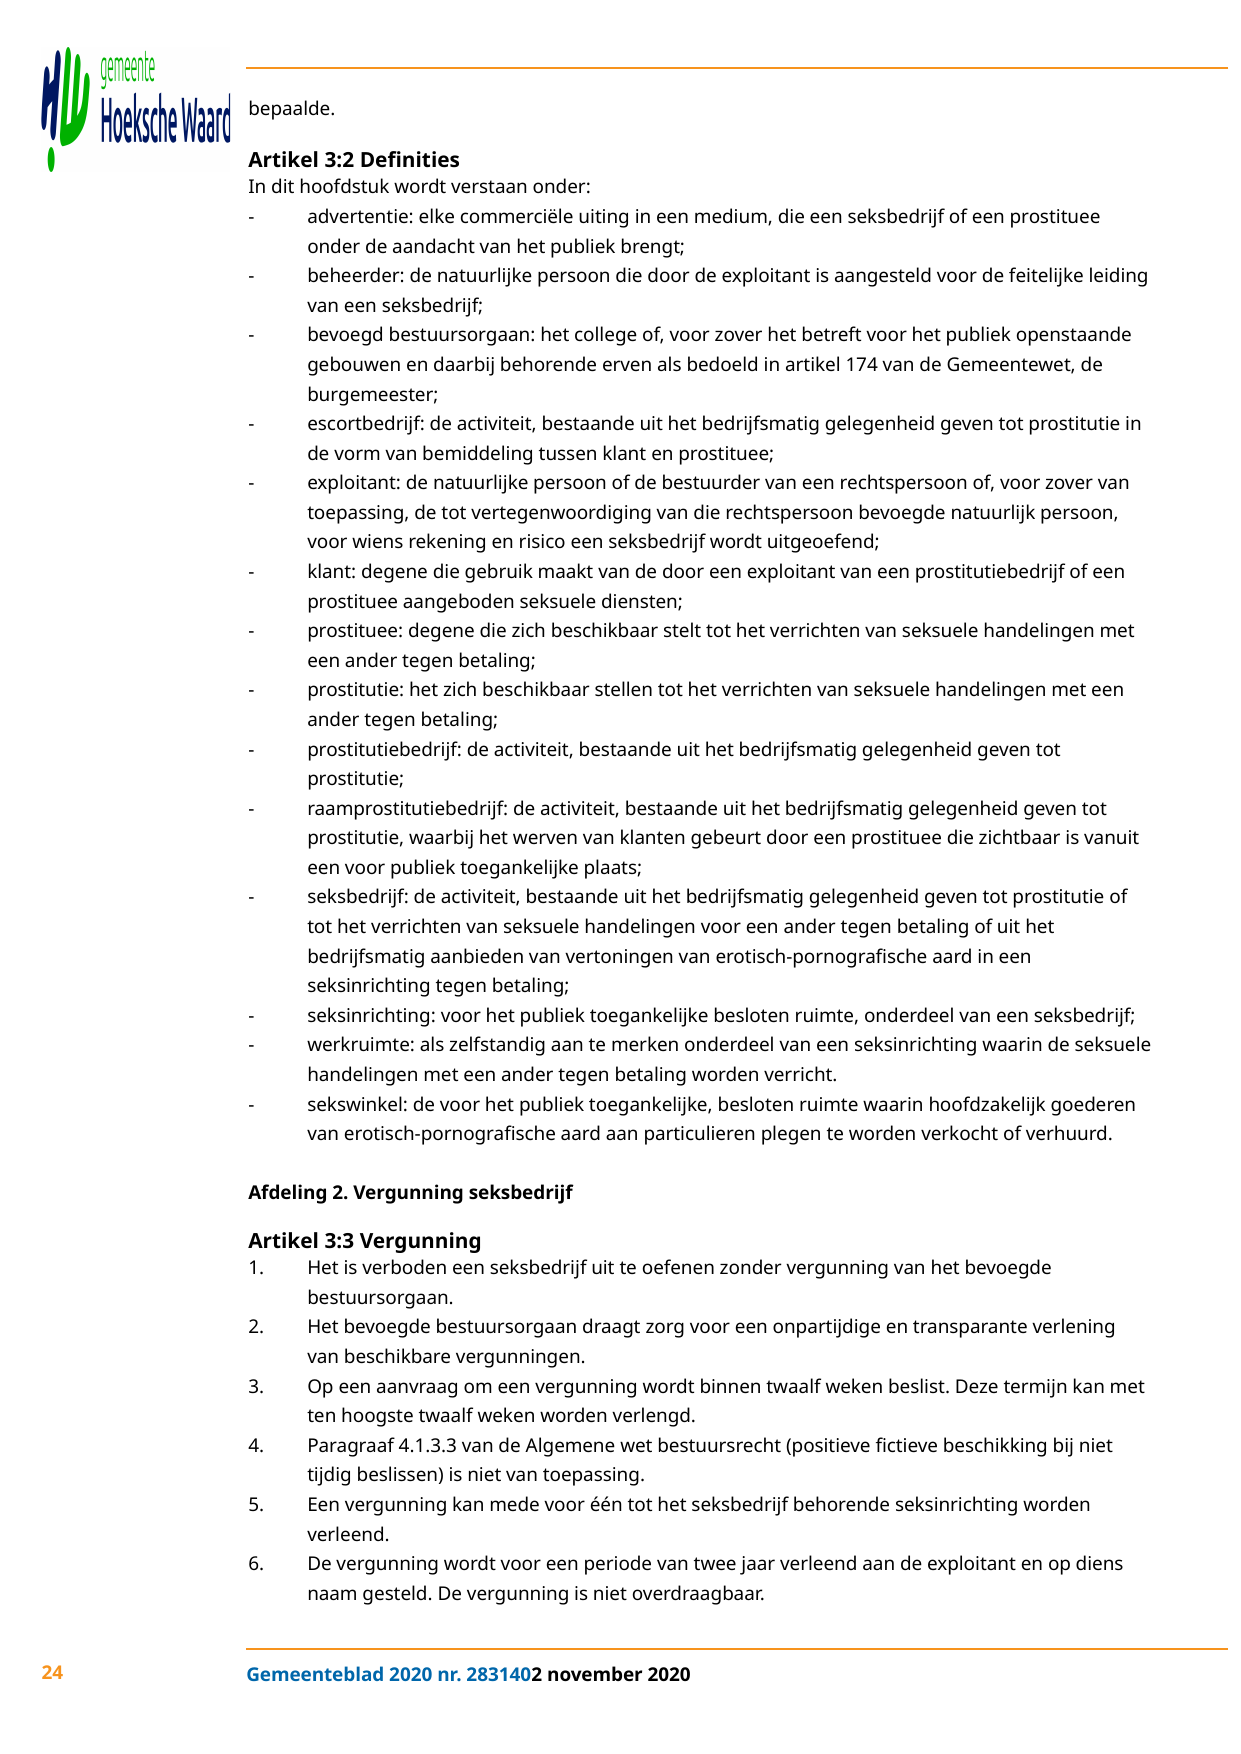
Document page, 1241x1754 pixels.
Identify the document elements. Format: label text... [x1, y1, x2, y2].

list sekswinkel: de voor het publiek toegankelijke, besloten ruimte waarin hoofdzakelijk goederen van erotisch-pornografische aard aan particulieren plegen te worden verkocht of verhuurd. [248, 1091, 1152, 1146]
list prostitutiebedrijf: de activiteit, bestaande uit het bedrijfsmatig gelegenheid geven tot prostitutie; [248, 736, 1152, 791]
list De vergunning wordt voor een periode van twee jaar verleend aan de exploitant en op diens naam gesteld. De vergunning is niet overdraagbaar. [248, 1550, 1152, 1606]
text Afdeling 2. Vergunning seksbedrijf [248, 1179, 1152, 1205]
list seksbedrijf: de activiteit, bestaande uit het bedrijfsmatig gelegenheid geven tot prostitutie of tot het verrichten van seksuele handelingen voor een ander tegen betaling of uit het bedrijfsmatig aanbieden van vertoningen van erotisch-pornografische aard in een seksinrichting tegen betaling; [248, 884, 1152, 998]
list beheerder: de natuurlijke persoon die door de exploitant is aangesteld voor de feitelijke leiding van een seksbedrijf; [248, 262, 1152, 318]
list klant: degene die gebruik maakt van de door een exploitant van een prostitutiebedrijf of een prostituee aangeboden seksuele diensten; [248, 558, 1152, 613]
list Op een aanvraag om een vergunning wordt binnen twaalf weken beslist. Deze termijn kan met ten hoogste twaalf weken worden verlengd. [248, 1373, 1152, 1428]
list prostitutie: het zich beschikbaar stellen tot het verrichten van seksuele handelingen met een ander tegen betaling; [248, 677, 1152, 732]
list prostituee: degene die zich beschikbaar stelt tot het verrichten van seksuele handelingen met een ander tegen betaling; [248, 617, 1152, 673]
list seksinrichting: voor het publiek toegankelijke besloten ruimte, onderdeel van een seksbedrijf; [248, 1002, 1152, 1028]
text Artikel 3:2 Definities [248, 145, 1152, 174]
list Het is verboden een seksbedrijf uit te oefenen zonder vergunning van het bevoegde bestuursorgaan. [248, 1254, 1152, 1310]
list bevoegd bestuursorgaan: het college of, voor zover het betreft voor het publiek openstaande gebouwen en daarbij behorende erven als bedoeld in artikel 174 van de Gemeentewet, de burgemeester; [248, 322, 1152, 406]
list raamprostitutiebedrijf: de activiteit, bestaande uit het bedrijfsmatig gelegenheid geven tot prostitutie, waarbij het werven van klanten gebeurt door een prostituee die zichtbaar is vanuit een voor publiek toegankelijke plaats; [248, 795, 1152, 880]
list werkruimte: als zelfstandig aan te merken onderdeel van een seksinrichting waarin de seksuele handelingen met een ander tegen betaling worden verricht. [248, 1032, 1152, 1087]
text In dit hoofdstuk wordt verstaan onder: [248, 174, 1152, 199]
text Artikel 3:3 Vergunning [248, 1226, 1152, 1254]
list Paragraaf 4.1.3.3 van de Algemene wet bestuursrecht (positieve fictieve beschikking bij niet tijdig beslissen) is niet van toepassing. [248, 1432, 1152, 1487]
list advertentie: elke commerciële uiting in een medium, die een seksbedrijf of een prostituee onder de aandacht van het publiek brengt; [248, 203, 1152, 258]
picture [41, 47, 231, 172]
text bepaalde. [248, 95, 1152, 121]
list escortbedrijf: de activiteit, bestaande uit het bedrijfsmatig gelegenheid geven tot prostitutie in de vorm van bemiddeling tussen klant en prostituee; [248, 410, 1152, 466]
list exploitant: de natuurlijke persoon of de bestuurder van een rechtspersoon of, voor zover van toepassing, de tot vertegenwoordiging van die rechtspersoon bevoegde natuurlijk persoon, voor wiens rekening en risico een seksbedrijf wordt uitgeoefend; [248, 469, 1152, 554]
list Een vergunning kan mede voor één tot het seksbedrijf behorende seksinrichting worden verleend. [248, 1491, 1152, 1546]
list Het bevoegde bestuursorgaan draagt zorg voor een onpartijdige en transparante verlening van beschikbare vergunningen. [248, 1314, 1152, 1369]
